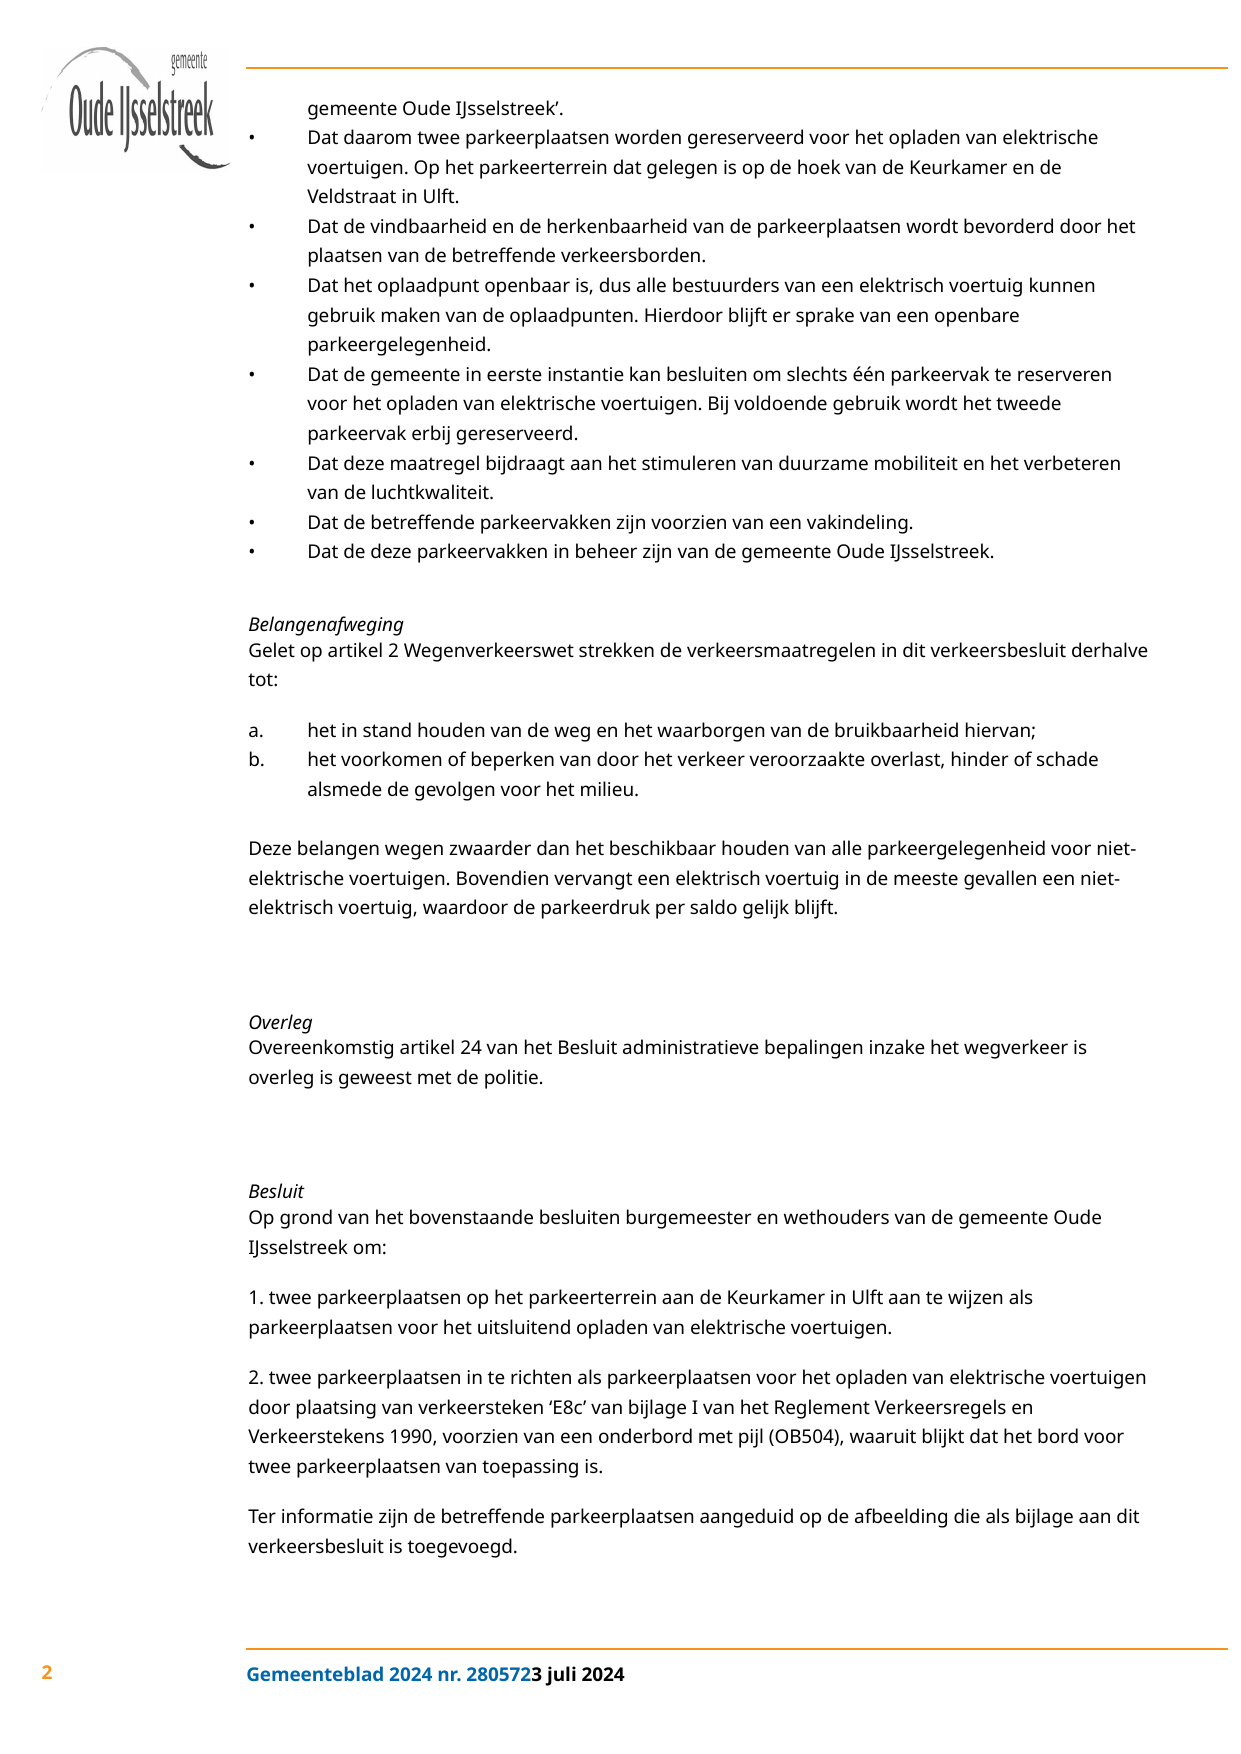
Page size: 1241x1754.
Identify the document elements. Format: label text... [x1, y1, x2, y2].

text 2. twee parkeerplaatsen in te richten als parkeerplaatsen voor het opladen van elektrische voertuigen door plaatsing van verkeersteken ‘E8c’ van bijlage I van het Reglement Verkeersregels en Verkeerstekens 1990, voorzien van een onderbord met pijl (OB504), waaruit blijkt dat het bord voor twee parkeerplaatsen van toepassing is. [248, 1364, 1152, 1479]
text Overleg [248, 1009, 1152, 1034]
text Ter informatie zijn de betreffende parkeerplaatsen aangeduid op de afbeelding die als bijlage aan dit verkeersbesluit is toegevoegd. [248, 1503, 1152, 1559]
list Dat de deze parkeervakken in beheer zijn van de gemeente Oude IJsselstreek. [248, 538, 1152, 564]
text 1. twee parkeerplaatsen op het parkeerterrein aan de Keurkamer in Ulft aan te wijzen als parkeerplaatsen voor het uitsluitend opladen van elektrische voertuigen. [248, 1284, 1152, 1339]
picture [41, 47, 231, 172]
list Dat de gemeente in eerste instantie kan besluiten om slechts één parkeervak te reserveren voor het opladen van elektrische voertuigen. Bij voldoende gebruik wordt het tweede parkeervak erbij gereserveerd. [248, 361, 1152, 446]
list het in stand houden van de weg en het waarborgen van de bruikbaarheid hiervan; [248, 717, 1152, 743]
text Belangenafweging [248, 611, 1152, 637]
list Dat de betreffende parkeervakken zijn voorzien van een vakindeling. [248, 509, 1152, 535]
list Dat deze maatregel bijdraagt aan het stimuleren van duurzame mobiliteit en het verbeteren van de luchtkwaliteit. [248, 450, 1152, 505]
text Overeenkomstig artikel 24 van het Besluit administratieve bepalingen inzake het wegverkeer is overleg is geweest met de politie. [248, 1034, 1152, 1090]
text Deze belangen wegen zwaarder dan het beschikbaar houden van alle parkeergelegenheid voor niet-elektrische voertuigen. Bovendien vervangt een elektrisch voertuig in de meeste gevallen een niet-elektrisch voertuig, waardoor de parkeerdruk per saldo gelijk blijft. [248, 835, 1152, 920]
list gemeente Oude IJsselstreek’. [248, 95, 1152, 121]
list Dat de vindbaarheid en de herkenbaarheid van de parkeerplaatsen wordt bevorderd door het plaatsen van de betreffende verkeersborden. [248, 213, 1152, 268]
list het voorkomen of beperken van door het verkeer veroorzaakte overlast, hinder of schade alsmede de gevolgen voor het milieu. [248, 747, 1152, 802]
list Dat het oplaadpunt openbaar is, dus alle bestuurders van een elektrisch voertuig kunnen gebruik maken van de oplaadpunten. Hierdoor blijft er sprake van een openbare parkeergelegenheid. [248, 272, 1152, 357]
text Op grond van het bovenstaande besluiten burgemeester en wethouders van de gemeente Oude IJsselstreek om: [248, 1204, 1152, 1259]
text Besluit [248, 1178, 1152, 1204]
list Dat daarom twee parkeerplaatsen worden gereserveerd voor het opladen van elektrische voertuigen. Op het parkeerterrein dat gelegen is op de hoek van de Keurkamer en de Veldstraat in Ulft. [248, 124, 1152, 209]
text Gelet op artikel 2 Wegenverkeerswet strekken de verkeersmaatregelen in dit verkeersbesluit derhalve tot: [248, 637, 1152, 692]
